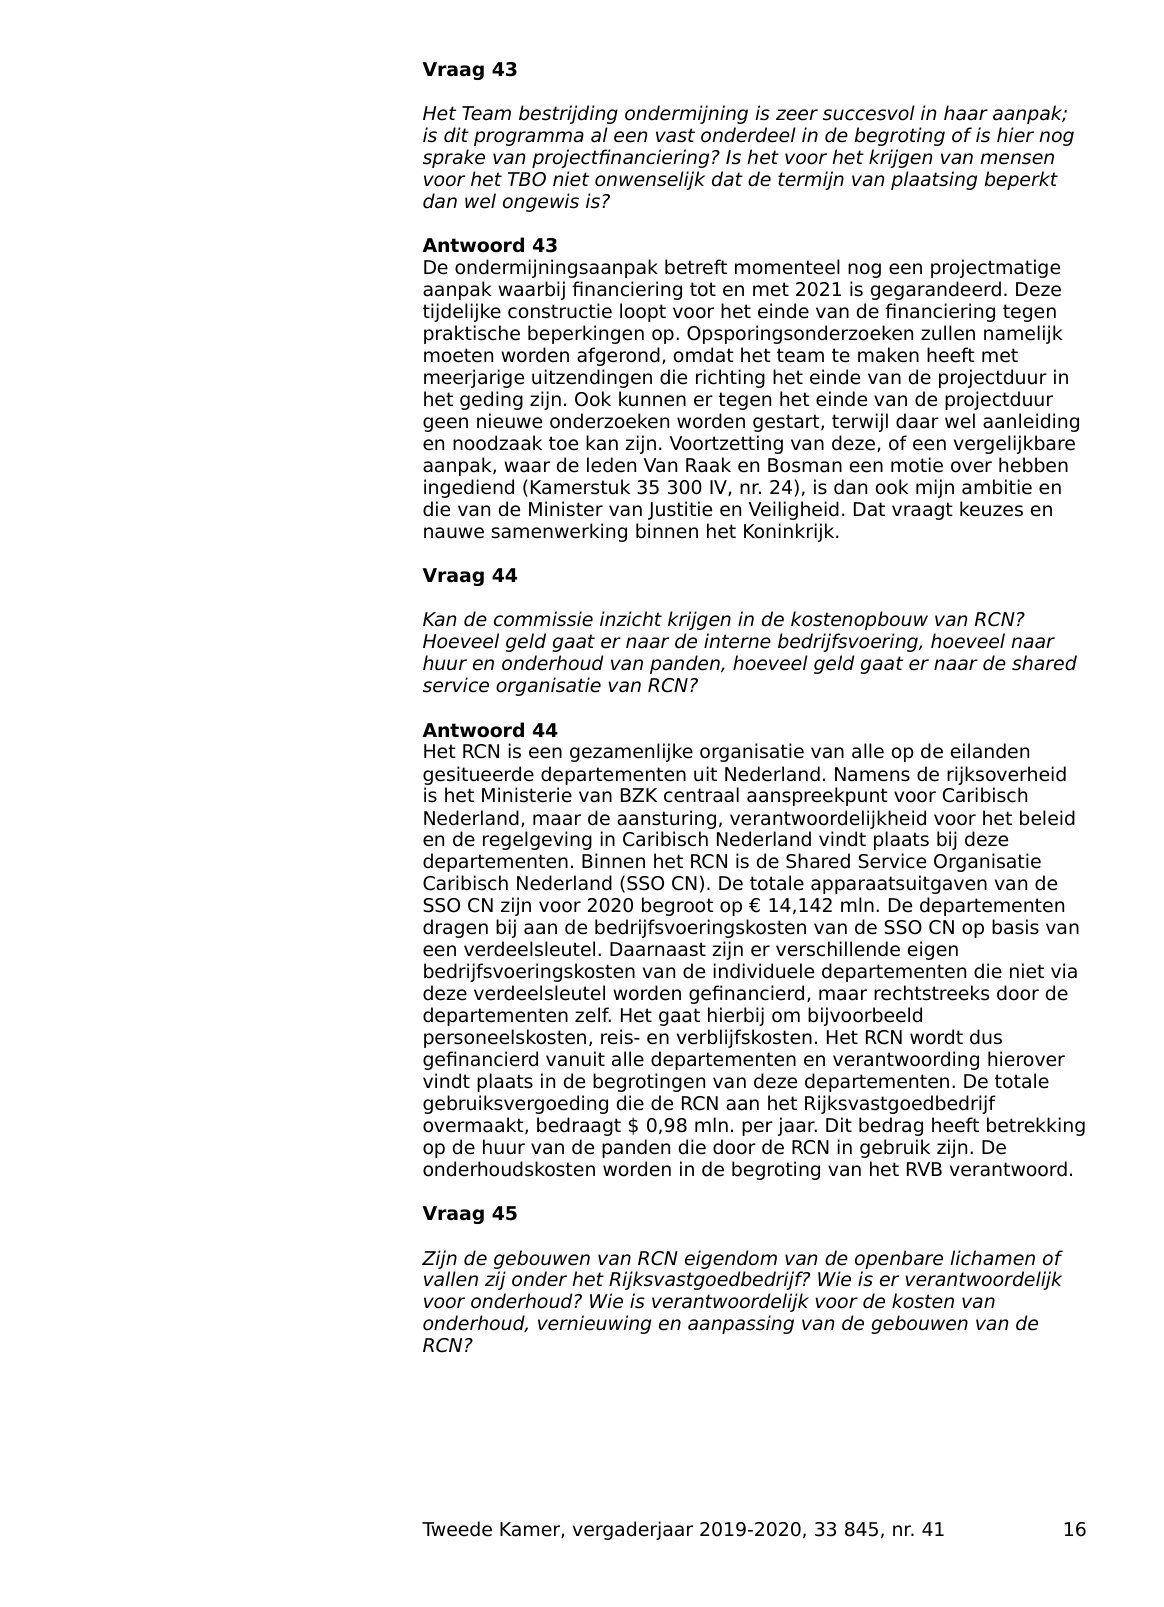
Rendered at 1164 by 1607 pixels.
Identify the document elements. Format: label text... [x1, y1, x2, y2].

subtitle Vraag 44 [422, 565, 1087, 587]
subtitle Vraag 45 [422, 1203, 1087, 1225]
text Kan de commissie inzicht krijgen in de kostenopbouw van RCN? Hoeveel geld gaat er naar de interne bedrijfsvoering, hoeveel naar huur en onderhoud van panden, hoeveel geld gaat er naar de shared service organisatie van RCN? [422, 609, 1087, 697]
subtitle Vraag 43 [422, 59, 1087, 81]
text Het RCN is een gezamenlijke organisatie van alle op de eilanden gesitueerde departementen uit Nederland. Namens de rijksoverheid is het Ministerie van BZK centraal aanspreekpunt voor Caribisch Nederland, maar de aansturing, verantwoordelijkheid voor het beleid en de regelgeving in Caribisch Nederland vindt plaats bij deze departementen. Binnen het RCN is de Shared Service Organisatie Caribisch Nederland (SSO CN). De totale apparaatsuitgaven van de SSO CN zijn voor 2020 begroot op € 14,142 mln. De departementen dragen bij aan de bedrijfsvoeringskosten van de SSO CN op basis van een verdeelsleutel. Daarnaast zijn er verschillende eigen bedrijfsvoeringskosten van de individuele departementen die niet via deze verdeelsleutel worden gefinancierd, maar rechtstreeks door de departementen zelf. Het gaat hierbij om bijvoorbeeld personeelskosten, reis- en verblijfskosten. Het RCN wordt dus gefinancierd vanuit alle departementen en verantwoording hierover vindt plaats in de begrotingen van deze departementen. De totale gebruiksvergoeding die de RCN aan het Rijksvastgoedbedrijf overmaakt, bedraagt $ 0,98 mln. per jaar. Dit bedrag heeft betrekking op de huur van de panden die door de RCN in gebruik zijn. De onderhoudskosten worden in de begroting van het RVB verantwoord. [422, 741, 1087, 1181]
subtitle Antwoord 44 [422, 719, 1087, 741]
text Het Team bestrijding ondermijning is zeer succesvol in haar aanpak; is dit programma al een vast onderdeel in de begroting of is hier nog sprake van projectfinanciering? Is het voor het krijgen van mensen voor het TBO niet onwenselijk dat de termijn van plaatsing beperkt dan wel ongewis is? [422, 103, 1087, 213]
subtitle Antwoord 43 [422, 235, 1087, 257]
text De ondermijningsaanpak betreft momenteel nog een projectmatige aanpak waarbij financiering tot en met 2021 is gegarandeerd. Deze tijdelijke constructie loopt voor het einde van de financiering tegen praktische beperkingen op. Opsporingsonderzoeken zullen namelijk moeten worden afgerond, omdat het team te maken heeft met meerjarige uitzendingen die richting het einde van de projectduur in het geding zijn. Ook kunnen er tegen het einde van de projectduur geen nieuwe onderzoeken worden gestart, terwijl daar wel aanleiding en noodzaak toe kan zijn. Voortzetting van deze, of een vergelijkbare aanpak, waar de leden Van Raak en Bosman een motie over hebben ingediend (Kamerstuk 35 300 IV, nr. 24), is dan ook mijn ambitie en die van de Minister van Justitie en Veiligheid. Dat vraagt keuzes en nauwe samenwerking binnen het Koninkrijk. [422, 257, 1087, 543]
text Zijn de gebouwen van RCN eigendom van de openbare lichamen of vallen zij onder het Rijksvastgoedbedrijf? Wie is er verantwoordelijk voor onderhoud? Wie is verantwoordelijk voor de kosten van onderhoud, vernieuwing en aanpassing van de gebouwen van de RCN? [422, 1247, 1087, 1357]
